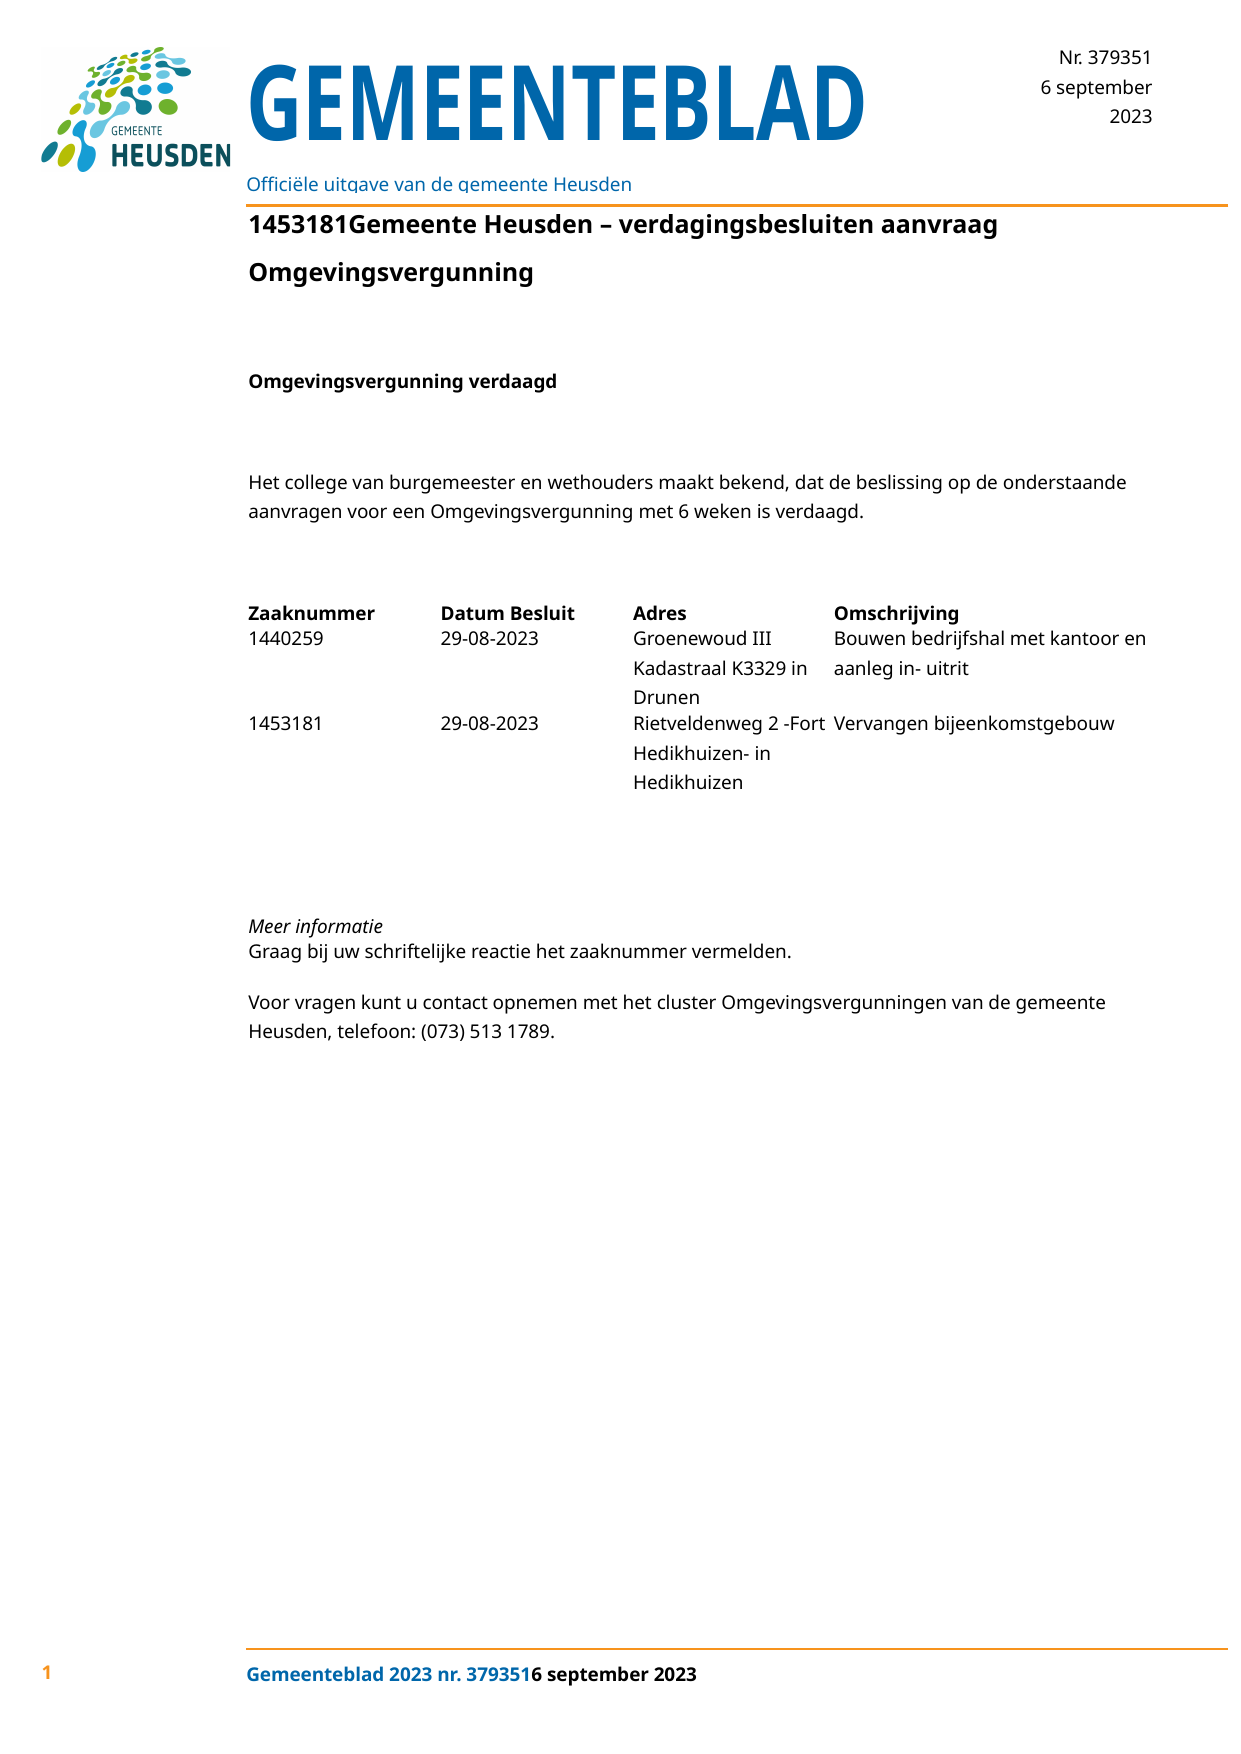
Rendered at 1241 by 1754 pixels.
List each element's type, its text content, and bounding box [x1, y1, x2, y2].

table_cell 1440259 [248, 625, 440, 710]
table_header Zaaknummer [248, 600, 440, 625]
text Voor vragen kunt u contact opnemen met het cluster Omgevingsvergunningen van de gemeente Heusden, telefoon: (073) 513 1789. [248, 989, 1152, 1044]
table_cell Groenewoud III Kadastraal K3329 in Drunen [633, 625, 834, 710]
table_cell Rietveldenweg 2 -Fort Hedikhuizen- in Hedikhuizen [633, 710, 834, 795]
table_cell Vervangen bijeenkomstgebouw [834, 710, 1152, 795]
picture [41, 47, 231, 172]
text Graag bij uw schriftelijke reactie het zaaknummer vermelden. [248, 938, 1152, 964]
table_cell Bouwen bedrijfshal met kantoor en aanleg in- uitrit [834, 625, 1152, 710]
text Omgevingsvergunning verdaagd [248, 368, 1152, 394]
text 1453181Gemeente Heusden – verdagingsbesluiten aanvraag Omgevingsvergunning [248, 207, 1152, 288]
text Het college van burgemeester en wethouders maakt bekend, dat de beslissing op de onderstaande aanvragen voor een Omgevingsvergunning met 6 weken is verdaagd. [248, 469, 1152, 524]
table_header Datum Besluit [440, 600, 633, 625]
table_header Adres [633, 600, 834, 625]
text Meer informatie [248, 913, 1152, 938]
table_header Omschrijving [834, 600, 1152, 625]
table_cell 29-08-2023 [440, 710, 633, 795]
table_cell 1453181 [248, 710, 440, 795]
table_cell 29-08-2023 [440, 625, 633, 710]
